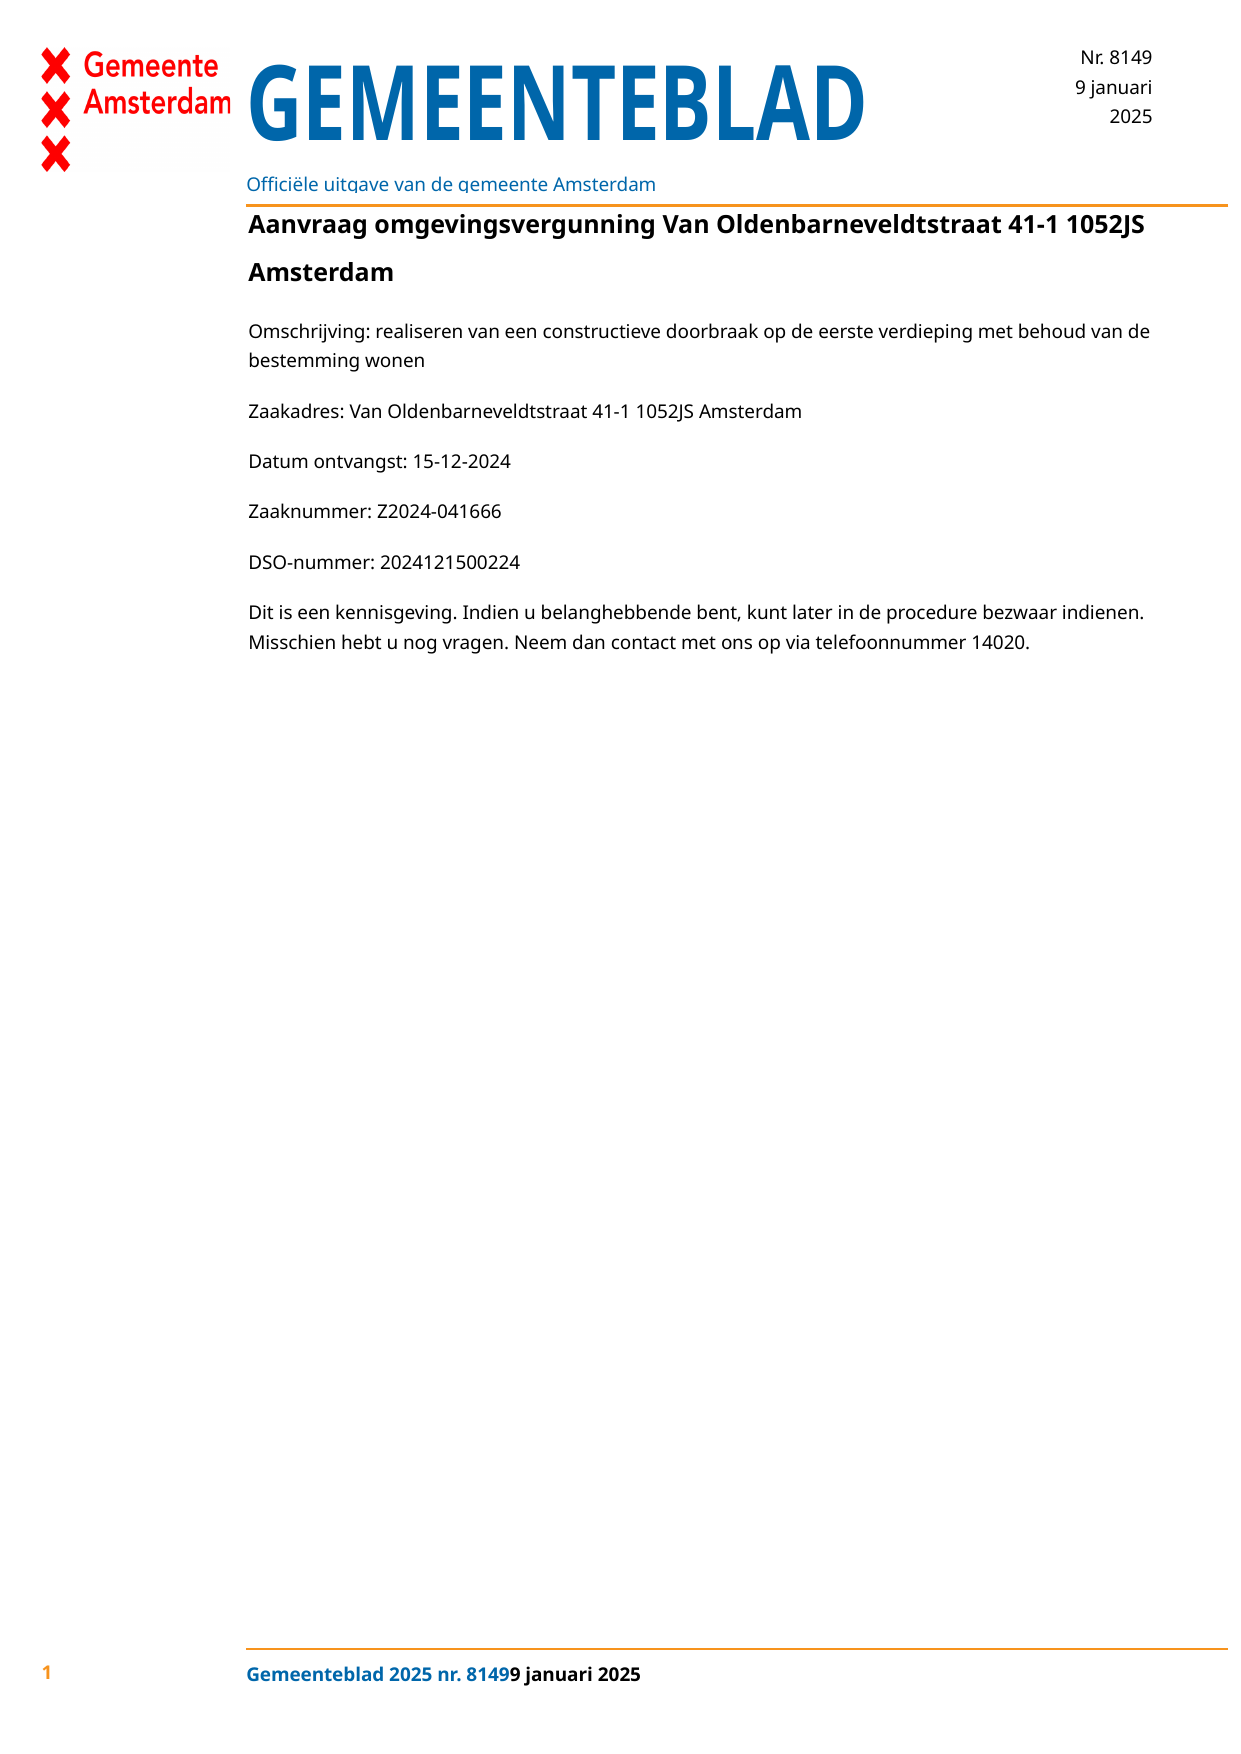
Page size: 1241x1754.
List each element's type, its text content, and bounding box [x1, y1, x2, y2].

text Zaaknummer: Z2024-041666 [248, 499, 1152, 524]
text Aanvraag omgevingsvergunning Van Oldenbarneveldtstraat 41-1 1052JS Amsterdam [248, 207, 1152, 288]
text Zaakadres: Van Oldenbarneveldtstraat 41-1 1052JS Amsterdam [248, 398, 1152, 424]
text DSO-nummer: 2024121500224 [248, 549, 1152, 575]
text Omschrijving: realiseren van een constructieve doorbraak op de eerste verdieping met behoud van de bestemming wonen [248, 318, 1152, 373]
picture [41, 47, 231, 172]
text Dit is een kennisgeving. Indien u belanghebbende bent, kunt later in de procedure bezwaar indienen. Misschien hebt u nog vragen. Neem dan contact met ons op via telefoonnummer 14020. [248, 599, 1152, 655]
text Datum ontvangst: 15-12-2024 [248, 448, 1152, 474]
